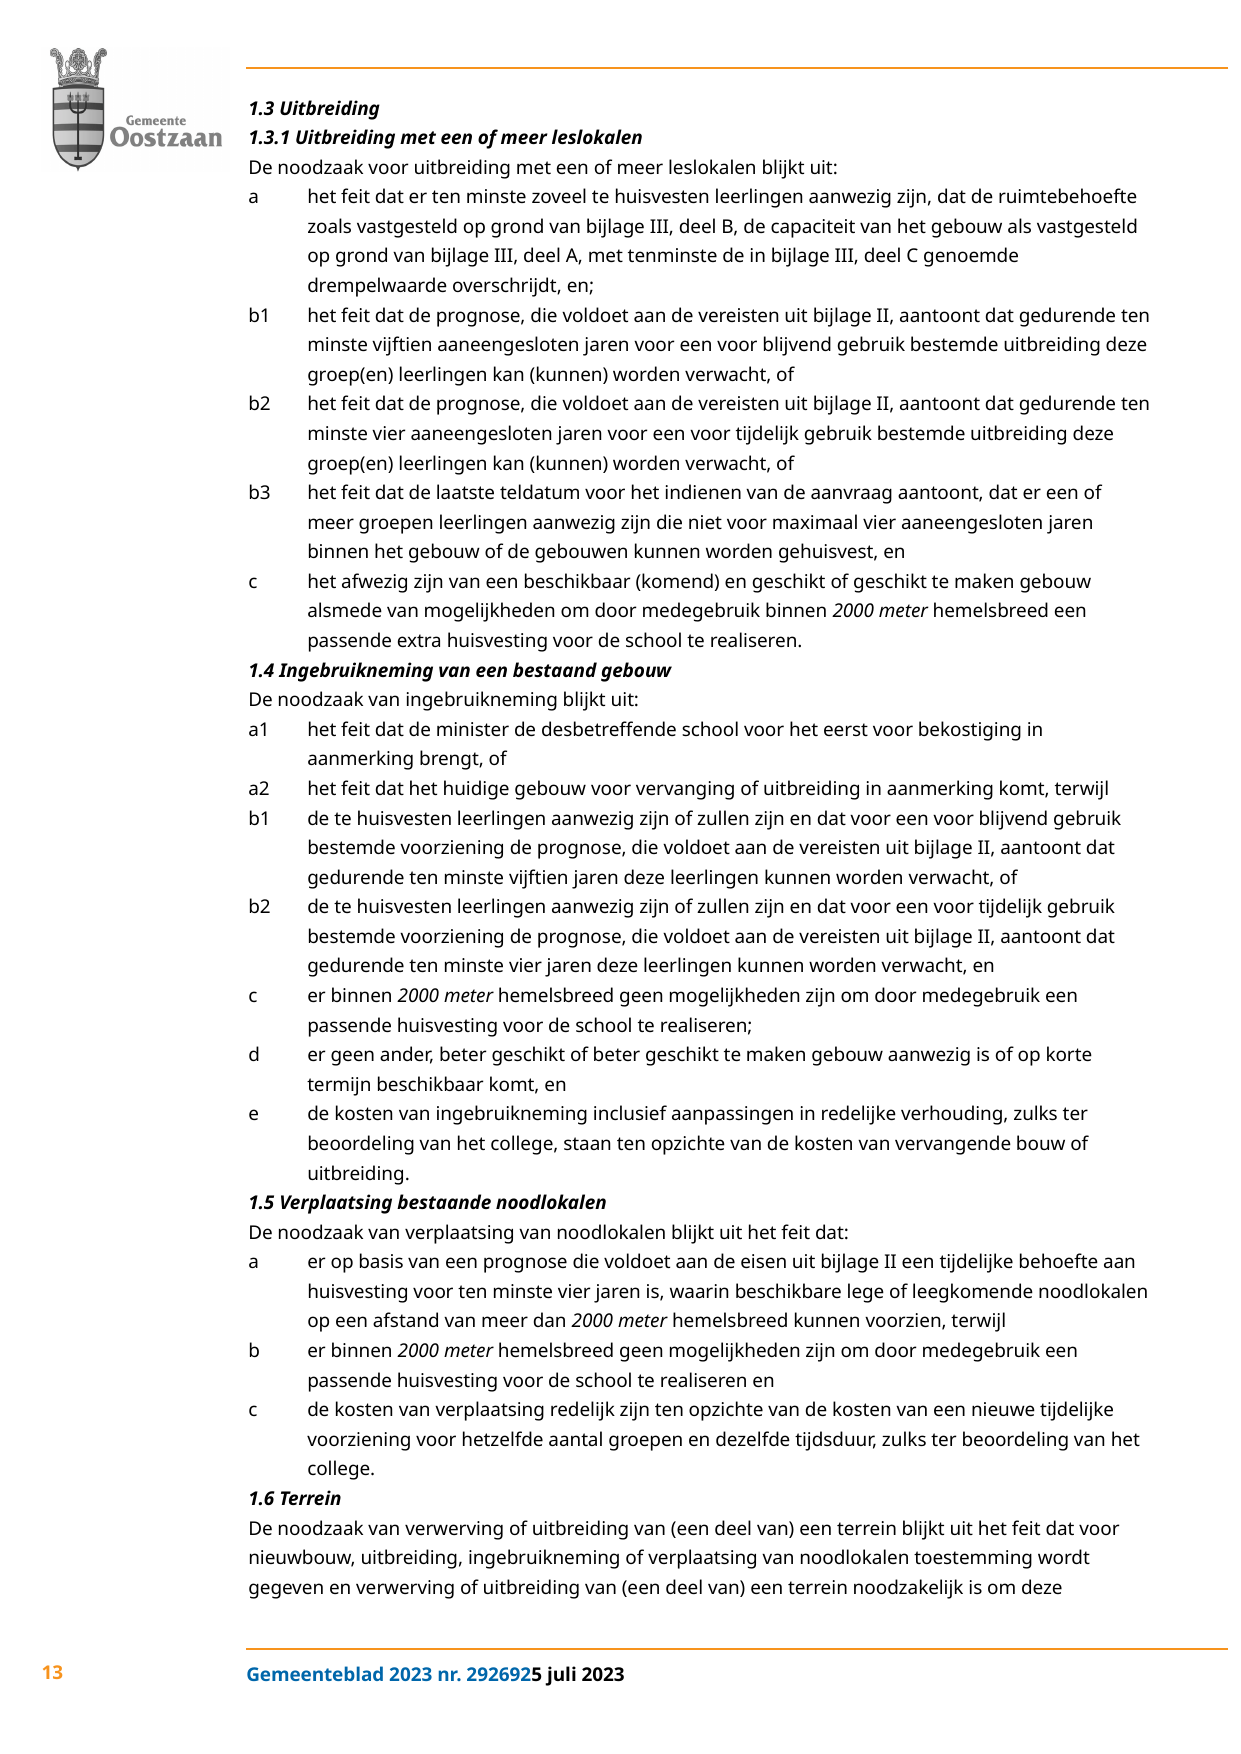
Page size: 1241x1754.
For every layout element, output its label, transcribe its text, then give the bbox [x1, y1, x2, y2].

list het feit dat er ten minste zoveel te huisvesten leerlingen aanwezig zijn, dat de ruimtebehoefte zoals vastgesteld op grond van bijlage III, deel B, de capaciteit van het gebouw als vastgesteld op grond van bijlage III, deel A, met tenminste de in bijlage III, deel C genoemde drempelwaarde overschrijdt, en; [248, 183, 1152, 298]
list het feit dat het huidige gebouw voor vervanging of uitbreiding in aanmerking komt, terwijl [248, 775, 1152, 801]
text De noodzaak van verplaatsing van noodlokalen blijkt uit het feit dat: [248, 1219, 1152, 1245]
list de kosten van ingebruikneming inclusief aanpassingen in redelijke verhouding, zulks ter beoordeling van het college, staan ten opzichte van de kosten van vervangende bouw of uitbreiding. [248, 1101, 1152, 1186]
list er binnen 2000 meter hemelsbreed geen mogelijkheden zijn om door medegebruik een passende huisvesting voor de school te realiseren en [248, 1337, 1152, 1393]
list het afwezig zijn van een beschikbaar (komend) en geschikt of geschikt te maken gebouw alsmede van mogelijkheden om door medegebruik binnen 2000 meter hemelsbreed een passende extra huisvesting voor de school te realiseren. [248, 568, 1152, 653]
list het feit dat de prognose, die voldoet aan de vereisten uit bijlage II, aantoont dat gedurende ten minste vijftien aaneengesloten jaren voor een voor blijvend gebruik bestemde uitbreiding deze groep(en) leerlingen kan (kunnen) worden verwacht, of [248, 302, 1152, 387]
picture [41, 47, 231, 172]
list het feit dat de prognose, die voldoet aan de vereisten uit bijlage II, aantoont dat gedurende ten minste vier aaneengesloten jaren voor een voor tijdelijk gebruik bestemde uitbreiding deze groep(en) leerlingen kan (kunnen) worden verwacht, of [248, 391, 1152, 476]
list de kosten van verplaatsing redelijk zijn ten opzichte van de kosten van een nieuwe tijdelijke voorziening voor hetzelfde aantal groepen en dezelfde tijdsduur, zulks ter beoordeling van het college. [248, 1396, 1152, 1481]
text 1.3 Uitbreiding [248, 95, 1152, 121]
list er op basis van een prognose die voldoet aan de eisen uit bijlage II een tijdelijke behoefte aan huisvesting voor ten minste vier jaren is, waarin beschikbare lege of leegkomende noodlokalen op een afstand van meer dan 2000 meter hemelsbreed kunnen voorzien, terwijl [248, 1248, 1152, 1333]
list de te huisvesten leerlingen aanwezig zijn of zullen zijn en dat voor een voor blijvend gebruik bestemde voorziening de prognose, die voldoet aan de vereisten uit bijlage II, aantoont dat gedurende ten minste vijftien jaren deze leerlingen kunnen worden verwacht, of [248, 805, 1152, 890]
text 1.4 Ingebruikneming van een bestaand gebouw [248, 657, 1152, 683]
text De noodzaak van ingebruikneming blijkt uit: [248, 686, 1152, 712]
text 1.5 Verplaatsing bestaande noodlokalen [248, 1189, 1152, 1215]
text De noodzaak van verwerving of uitbreiding van (een deel van) een terrein blijkt uit het feit dat voor nieuwbouw, uitbreiding, ingebruikneming of verplaatsing van noodlokalen toestemming wordt gegeven en verwerving of uitbreiding van (een deel van) een terrein noodzakelijk is om deze [248, 1515, 1152, 1600]
list er binnen 2000 meter hemelsbreed geen mogelijkheden zijn om door medegebruik een passende huisvesting voor de school te realiseren; [248, 982, 1152, 1038]
text De noodzaak voor uitbreiding met een of meer leslokalen blijkt uit: [248, 154, 1152, 180]
list er geen ander, beter geschikt of beter geschikt te maken gebouw aanwezig is of op korte termijn beschikbaar komt, en [248, 1041, 1152, 1097]
list het feit dat de minister de desbetreffende school voor het eerst voor bekostiging in aanmerking brengt, of [248, 716, 1152, 771]
list de te huisvesten leerlingen aanwezig zijn of zullen zijn en dat voor een voor tijdelijk gebruik bestemde voorziening de prognose, die voldoet aan de vereisten uit bijlage II, aantoont dat gedurende ten minste vier jaren deze leerlingen kunnen worden verwacht, en [248, 893, 1152, 978]
text 1.3.1 Uitbreiding met een of meer leslokalen [248, 124, 1152, 150]
list het feit dat de laatste teldatum voor het indienen van de aanvraag aantoont, dat er een of meer groepen leerlingen aanwezig zijn die niet voor maximaal vier aaneengesloten jaren binnen het gebouw of de gebouwen kunnen worden gehuisvest, en [248, 479, 1152, 564]
text 1.6 Terrein [248, 1485, 1152, 1511]
